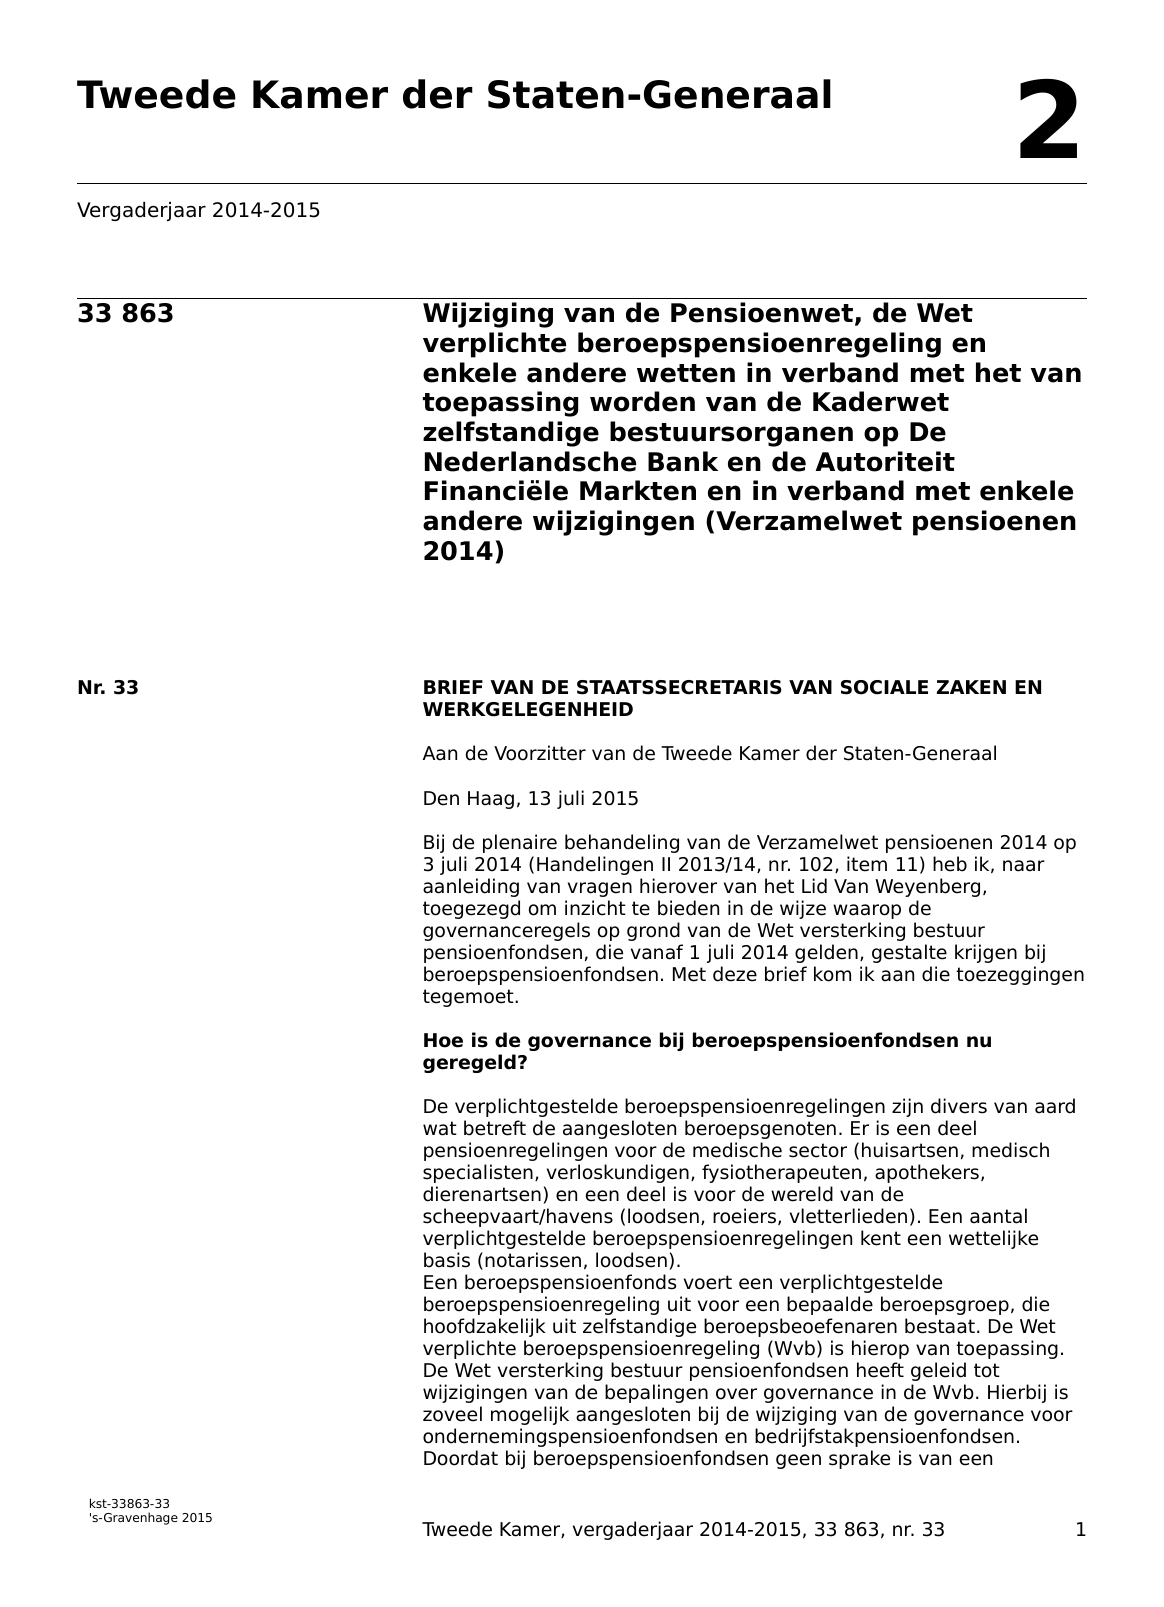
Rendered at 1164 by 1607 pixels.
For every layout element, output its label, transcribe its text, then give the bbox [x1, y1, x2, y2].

text 's-Gravenhage 2015 [88, 1511, 323, 1525]
text Aan de Voorzitter van de Tweede Kamer der Staten-Generaal [422, 743, 1087, 765]
table_cell Vergaderjaar 2014-2015 [77, 184, 1087, 298]
text Den Haag, 13 juli 2015 [422, 787, 1087, 809]
table_header 2 [886, 59, 1087, 183]
subtitle Nr. 33 BRIEF VAN DE STAATSSECRETARIS VAN SOCIALE ZAKEN EN WERKGELEGENHEID [77, 677, 1087, 721]
text Bij de plenaire behandeling van de Verzamelwet pensioenen 2014 op 3 juli 2014 (Handelingen II 2013/14, nr. 102, item 11) heb ik, naar aanleiding van vragen hierover van het Lid Van Weyenberg, toegezegd om inzicht te bieden in de wijze waarop de governanceregels op grond van de Wet versterking bestuur pensioenfondsen, die vanaf 1 juli 2014 gelden, gestalte krijgen bij beroepspensioenfondsen. Met deze brief kom ik aan die toezeggingen tegemoet. [422, 832, 1087, 1007]
table_header Tweede Kamer der Staten-Generaal [77, 59, 886, 183]
subtitle 33 863 Wijziging van de Pensioenwet, de Wet verplichte beroepspensioenregeling en enkele andere wetten in verband met het van toepassing worden van de Kaderwet zelfstandige bestuursorganen op De Nederlandsche Bank en de Autoriteit Financiële Markten en in verband met enkele andere wijzigingen (Verzamelwet pensioenen 2014) [77, 299, 1087, 566]
subtitle Hoe is de governance bij beroepspensioenfondsen nu geregeld? [422, 1030, 1087, 1074]
text Een beroepspensioenfonds voert een verplichtgestelde beroepspensioenregeling uit voor een bepaalde beroepsgroep, die hoofdzakelijk uit zelfstandige beroepsbeoefenaren bestaat. De Wet verplichte beroepspensioenregeling (Wvb) is hierop van toepassing. De Wet versterking bestuur pensioenfondsen heeft geleid tot wijzigingen van de bepalingen over governance in de Wvb. Hierbij is zoveel mogelijk aangesloten bij de wijziging van de governance voor ondernemingspensioenfondsen en bedrijfstakpensioenfondsen. Doordat bij beroepspensioenfondsen geen sprake is van een [422, 1272, 1087, 1469]
text kst-33863-33 [88, 1497, 323, 1511]
text De verplichtgestelde beroepspensioenregelingen zijn divers van aard wat betreft de aangesloten beroepsgenoten. Er is een deel pensioenregelingen voor de medische sector (huisartsen, medisch specialisten, verloskundigen, fysiotherapeuten, apothekers, dierenartsen) en een deel is voor de wereld van de scheepvaart/havens (loodsen, roeiers, vletterlieden). Een aantal verplichtgestelde beroepspensioenregelingen kent een wettelijke basis (notarissen, loodsen). [422, 1096, 1087, 1272]
